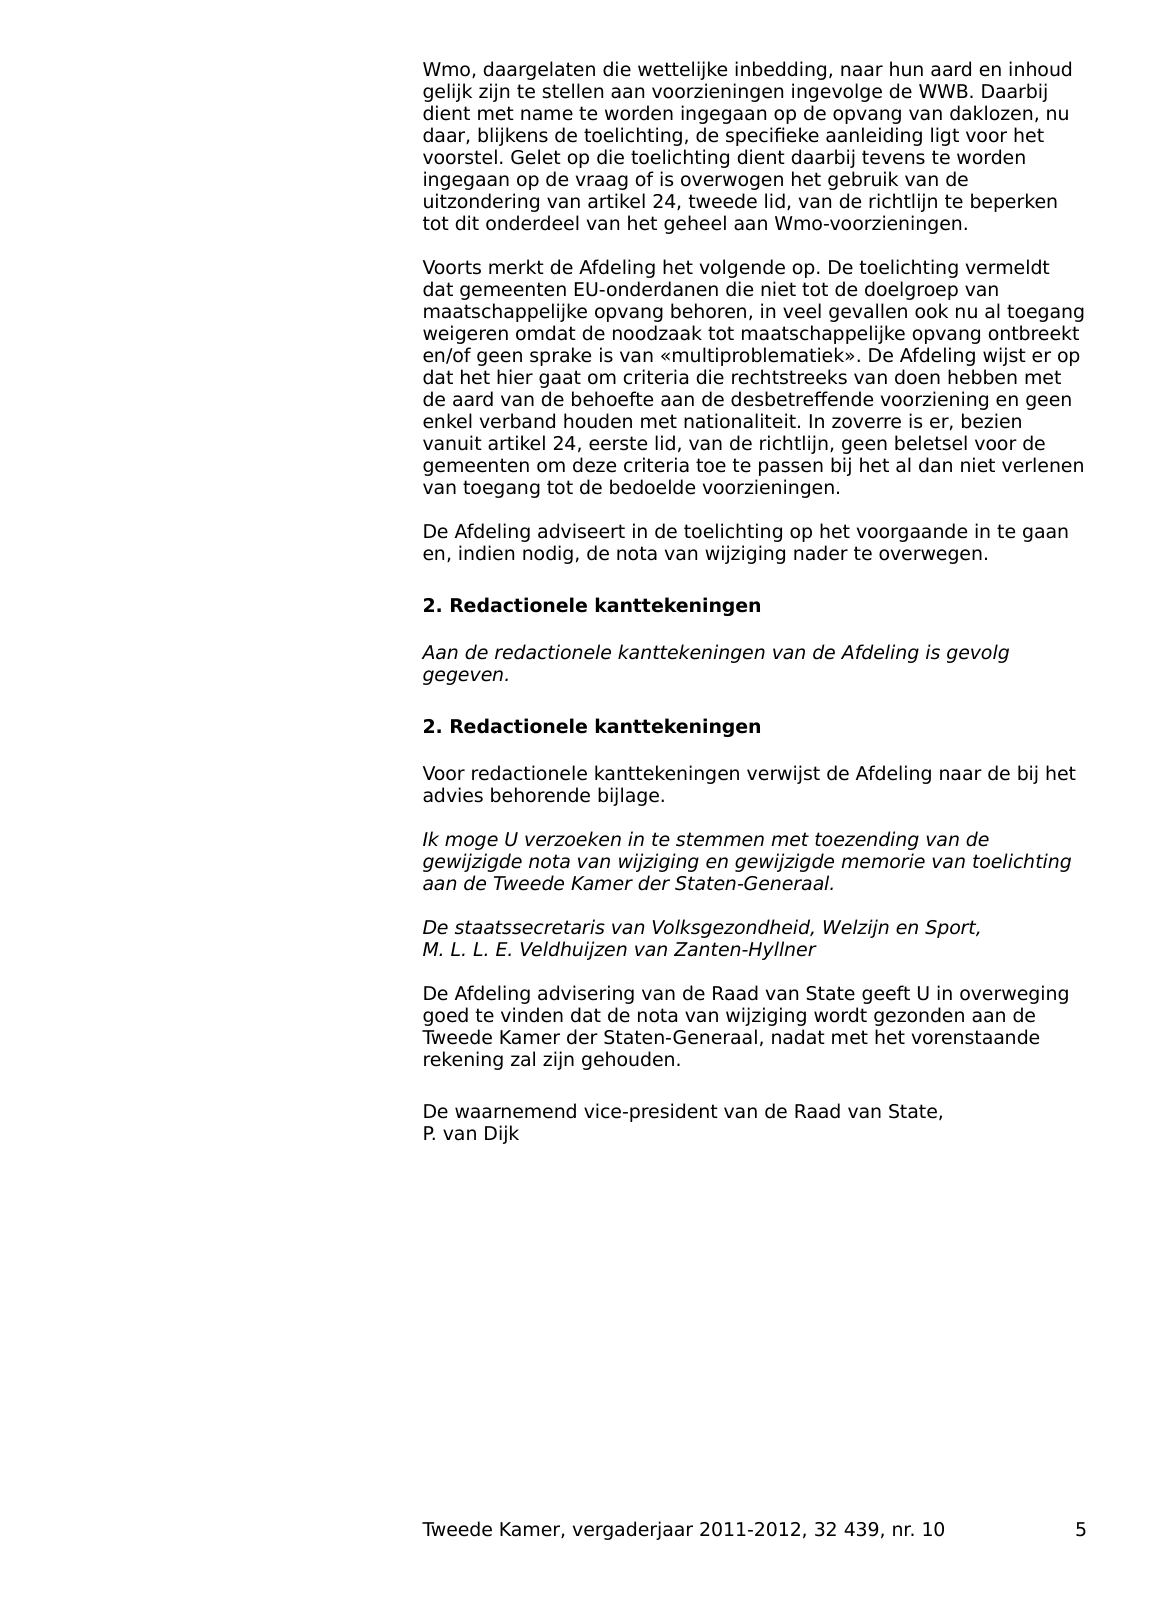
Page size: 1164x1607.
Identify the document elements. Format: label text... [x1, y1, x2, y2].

text De staatssecretaris van Volksgezondheid, Welzijn en Sport, [422, 917, 1087, 939]
text M. L. L. E. Veldhuijzen van Zanten-Hyllner [422, 939, 1087, 961]
text De Afdeling advisering van de Raad van State geeft U in overweging goed te vinden dat de nota van wijziging wordt gezonden aan de Tweede Kamer der Staten-Generaal, nadat met het vorenstaande rekening zal zijn gehouden. [422, 983, 1087, 1071]
text Voorts merkt de Afdeling het volgende op. De toelichting vermeldt dat gemeenten EU-onderdanen die niet tot de doelgroep van maatschappelijke opvang behoren, in veel gevallen ook nu al toegang weigeren omdat de noodzaak tot maatschappelijke opvang ontbreekt en/of geen sprake is van «multiproblematiek». De Afdeling wijst er op dat het hier gaat om criteria die rechtstreeks van doen hebben met de aard van de behoefte aan de desbetreffende voorziening en geen enkel verband houden met nationaliteit. In zoverre is er, bezien vanuit artikel 24, eerste lid, van de richtlijn, geen beletsel voor de gemeenten om deze criteria toe te passen bij het al dan niet verlenen van toegang tot de bedoelde voorzieningen. [422, 257, 1087, 499]
text Aan de redactionele kanttekeningen van de Afdeling is gevolg gegeven. [422, 642, 1087, 686]
text Ik moge U verzoeken in te stemmen met toezending van de gewijzigde nota van wijziging en gewijzigde memorie van toelichting aan de Tweede Kamer der Staten-Generaal. [422, 829, 1087, 895]
subtitle 2. Redactionele kanttekeningen [422, 716, 1087, 738]
text Voor redactionele kanttekeningen verwijst de Afdeling naar de bij het advies behorende bijlage. [422, 763, 1087, 807]
text De Afdeling adviseert in de toelichting op het voorgaande in te gaan en, indien nodig, de nota van wijziging nader te overwegen. [422, 521, 1087, 565]
subtitle 2. Redactionele kanttekeningen [422, 595, 1087, 617]
text De waarnemend vice-president van de Raad van State, P. van Dijk [422, 1101, 1087, 1145]
text Wmo, daargelaten die wettelijke inbedding, naar hun aard en inhoud gelijk zijn te stellen aan voorzieningen ingevolge de WWB. Daarbij dient met name te worden ingegaan op de opvang van daklozen, nu daar, blijkens de toelichting, de specifieke aanleiding ligt voor het voorstel. Gelet op die toelichting dient daarbij tevens te worden ingegaan op de vraag of is overwogen het gebruik van de uitzondering van artikel 24, tweede lid, van de richtlijn te beperken tot dit onderdeel van het geheel aan Wmo-voorzieningen. [422, 59, 1087, 235]
